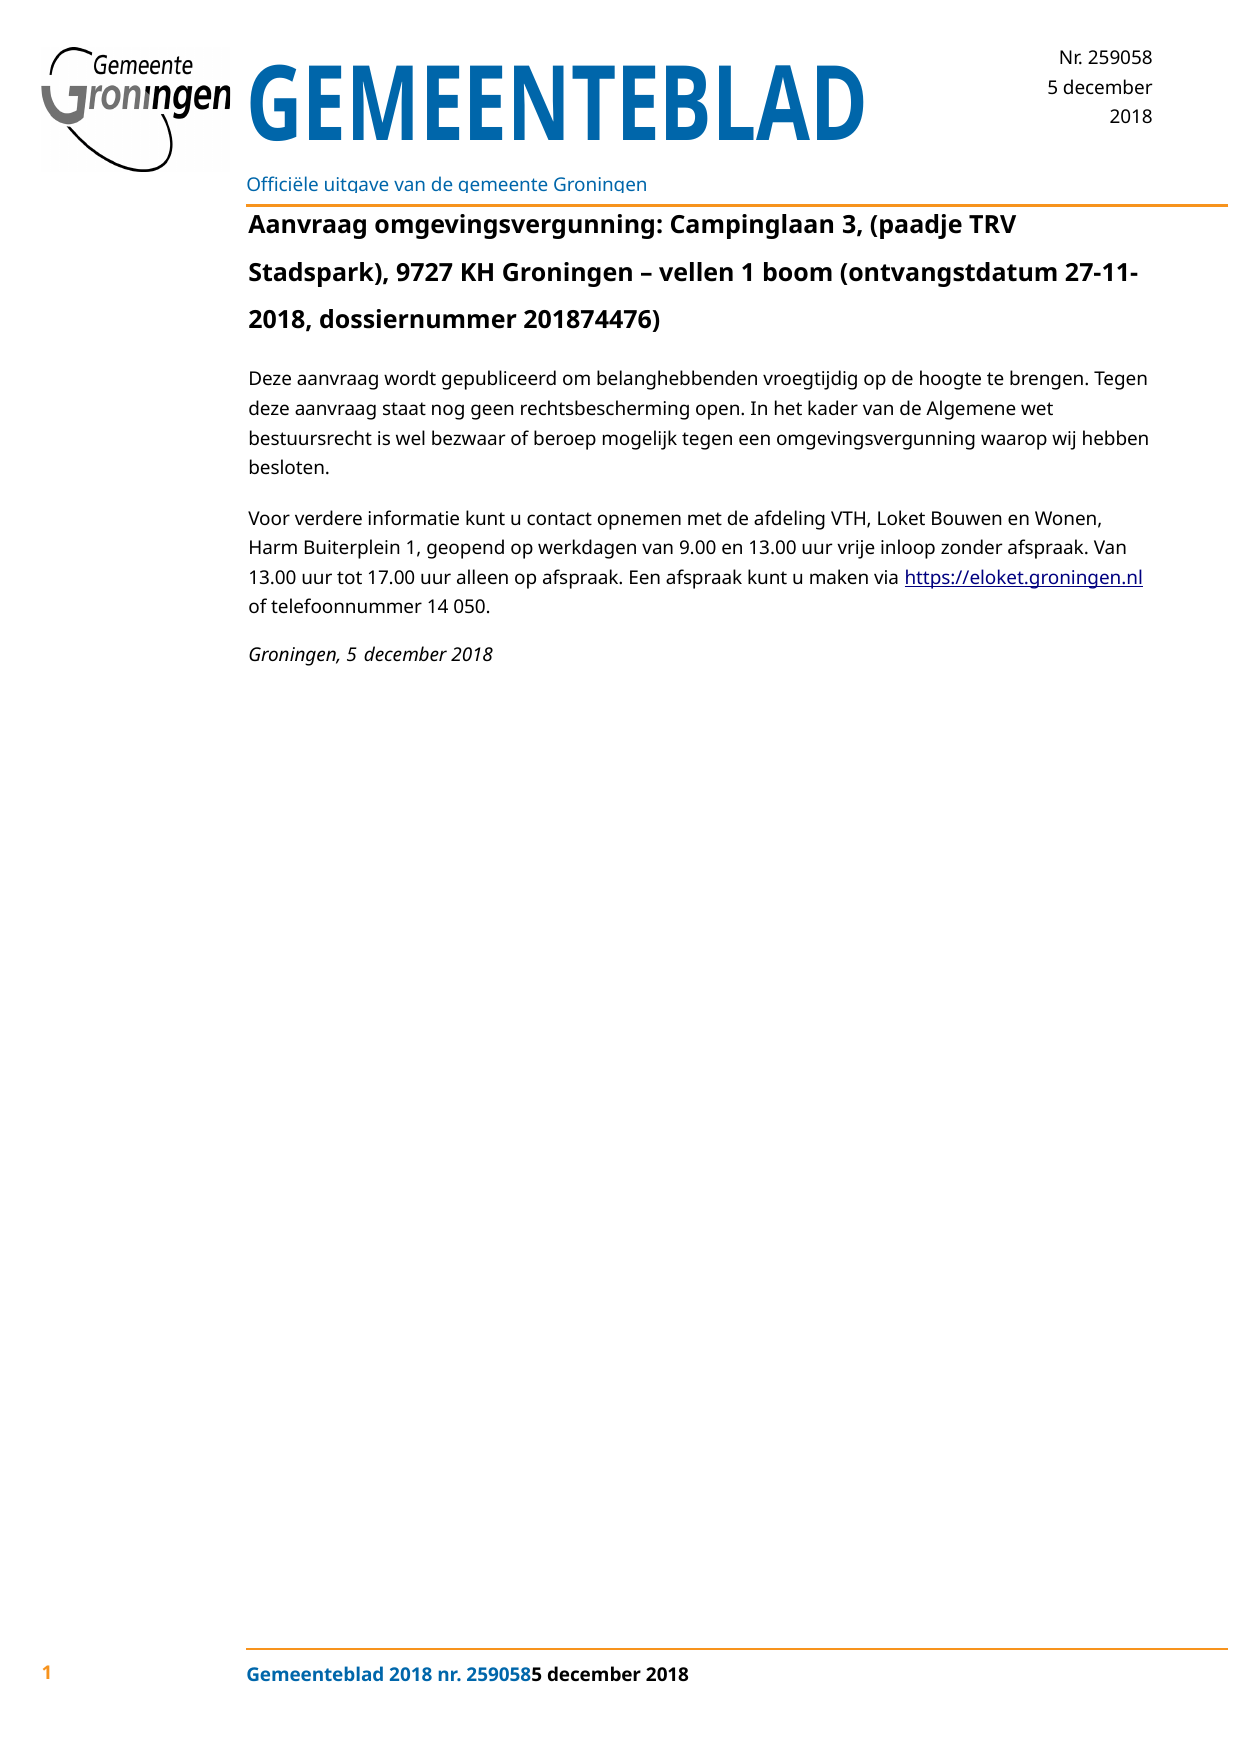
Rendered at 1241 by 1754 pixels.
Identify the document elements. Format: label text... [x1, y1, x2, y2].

text Aanvraag omgevingsvergunning: Campinglaan 3, (paadje TRV Stadspark), 9727 KH Groningen – vellen 1 boom (ontvangstdatum 27-11-2018, dossiernummer 201874476) [248, 207, 1152, 336]
text Voor verdere informatie kunt u contact opnemen met de afdeling VTH, Loket Bouwen en Wonen, Harm Buiterplein 1, geopend op werkdagen van 9.00 en 13.00 uur vrije inloop zonder afspraak. Van 13.00 uur tot 17.00 uur alleen op afspraak. Een afspraak kunt u maken via https://eloket.groningen.nl of telefoonnummer 14 050. [248, 505, 1152, 619]
picture [41, 47, 231, 172]
text Deze aanvraag wordt gepubliceerd om belanghebbenden vroegtijdig op de hoogte te brengen. Tegen deze aanvraag staat nog geen rechtsbescherming open. In het kader van de Algemene wet bestuursrecht is wel bezwaar of beroep mogelijk tegen een omgevingsvergunning waarop wij hebben besloten. [248, 366, 1152, 480]
text Groningen, 5 december 2018 [248, 641, 1152, 667]
